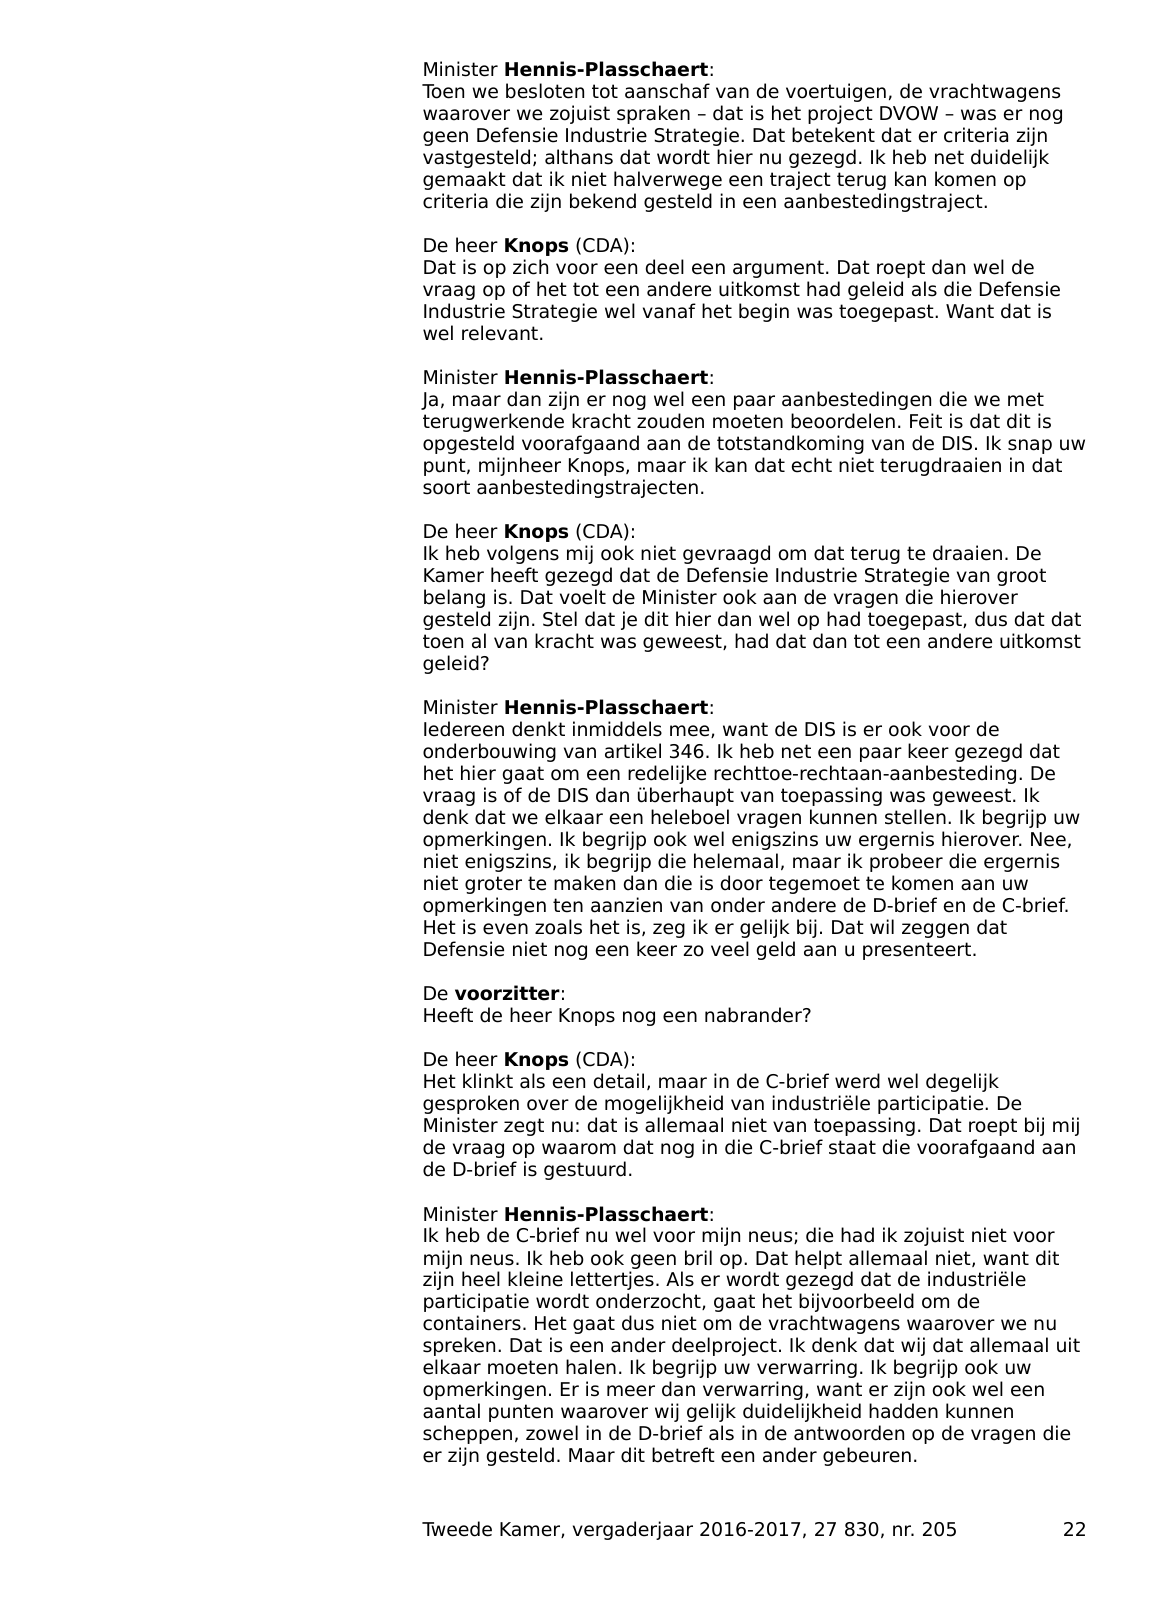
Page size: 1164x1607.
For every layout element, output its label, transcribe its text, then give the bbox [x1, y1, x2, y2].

text Ja, maar dan zijn er nog wel een paar aanbestedingen die we met terugwerkende kracht zouden moeten beoordelen. Feit is dat dit is opgesteld voorafgaand aan de totstandkoming van de DIS. Ik snap uw punt, mijnheer Knops, maar ik kan dat echt niet terugdraaien in dat soort aanbestedingstrajecten. [422, 389, 1087, 499]
text De heer Knops (CDA): [422, 521, 1087, 543]
text Minister Hennis-Plasschaert: [422, 1203, 1087, 1225]
text Iedereen denkt inmiddels mee, want de DIS is er ook voor de onderbouwing van artikel 346. Ik heb net een paar keer gezegd dat het hier gaat om een redelijke rechttoe-rechtaan-aanbesteding. De vraag is of de DIS dan überhaupt van toepassing was geweest. Ik denk dat we elkaar een heleboel vragen kunnen stellen. Ik begrijp uw opmerkingen. Ik begrijp ook wel enigszins uw ergernis hierover. Nee, niet enigszins, ik begrijp die helemaal, maar ik probeer die ergernis niet groter te maken dan die is door tegemoet te komen aan uw opmerkingen ten aanzien van onder andere de D-brief en de C-brief. Het is even zoals het is, zeg ik er gelijk bij. Dat wil zeggen dat Defensie niet nog een keer zo veel geld aan u presenteert. [422, 719, 1087, 961]
text De heer Knops (CDA): [422, 1049, 1087, 1071]
text Ik heb volgens mij ook niet gevraagd om dat terug te draaien. De Kamer heeft gezegd dat de Defensie Industrie Strategie van groot belang is. Dat voelt de Minister ook aan de vragen die hierover gesteld zijn. Stel dat je dit hier dan wel op had toegepast, dus dat dat toen al van kracht was geweest, had dat dan tot een andere uitkomst geleid? [422, 543, 1087, 675]
text Het klinkt als een detail, maar in de C-brief werd wel degelijk gesproken over de mogelijkheid van industriële participatie. De Minister zegt nu: dat is allemaal niet van toepassing. Dat roept bij mij de vraag op waarom dat nog in die C-brief staat die voorafgaand aan de D-brief is gestuurd. [422, 1071, 1087, 1181]
text Toen we besloten tot aanschaf van de voertuigen, de vrachtwagens waarover we zojuist spraken – dat is het project DVOW – was er nog geen Defensie Industrie Strategie. Dat betekent dat er criteria zijn vastgesteld; althans dat wordt hier nu gezegd. Ik heb net duidelijk gemaakt dat ik niet halverwege een traject terug kan komen op criteria die zijn bekend gesteld in een aanbestedingstraject. [422, 81, 1087, 213]
text De voorzitter: [422, 983, 1087, 1005]
text Ik heb de C-brief nu wel voor mijn neus; die had ik zojuist niet voor mijn neus. Ik heb ook geen bril op. Dat helpt allemaal niet, want dit zijn heel kleine lettertjes. Als er wordt gezegd dat de industriële participatie wordt onderzocht, gaat het bijvoorbeeld om de containers. Het gaat dus niet om de vrachtwagens waarover we nu spreken. Dat is een ander deelproject. Ik denk dat wij dat allemaal uit elkaar moeten halen. Ik begrijp uw verwarring. Ik begrijp ook uw opmerkingen. Er is meer dan verwarring, want er zijn ook wel een aantal punten waarover wij gelijk duidelijkheid hadden kunnen scheppen, zowel in de D-brief als in de antwoorden op de vragen die er zijn gesteld. Maar dit betreft een ander gebeuren. [422, 1225, 1087, 1467]
text De heer Knops (CDA): [422, 235, 1087, 257]
text Heeft de heer Knops nog een nabrander? [422, 1005, 1087, 1027]
text Minister Hennis-Plasschaert: [422, 697, 1087, 719]
text Minister Hennis-Plasschaert: [422, 367, 1087, 389]
text Dat is op zich voor een deel een argument. Dat roept dan wel de vraag op of het tot een andere uitkomst had geleid als die Defensie Industrie Strategie wel vanaf het begin was toegepast. Want dat is wel relevant. [422, 257, 1087, 345]
text Minister Hennis-Plasschaert: [422, 59, 1087, 81]
